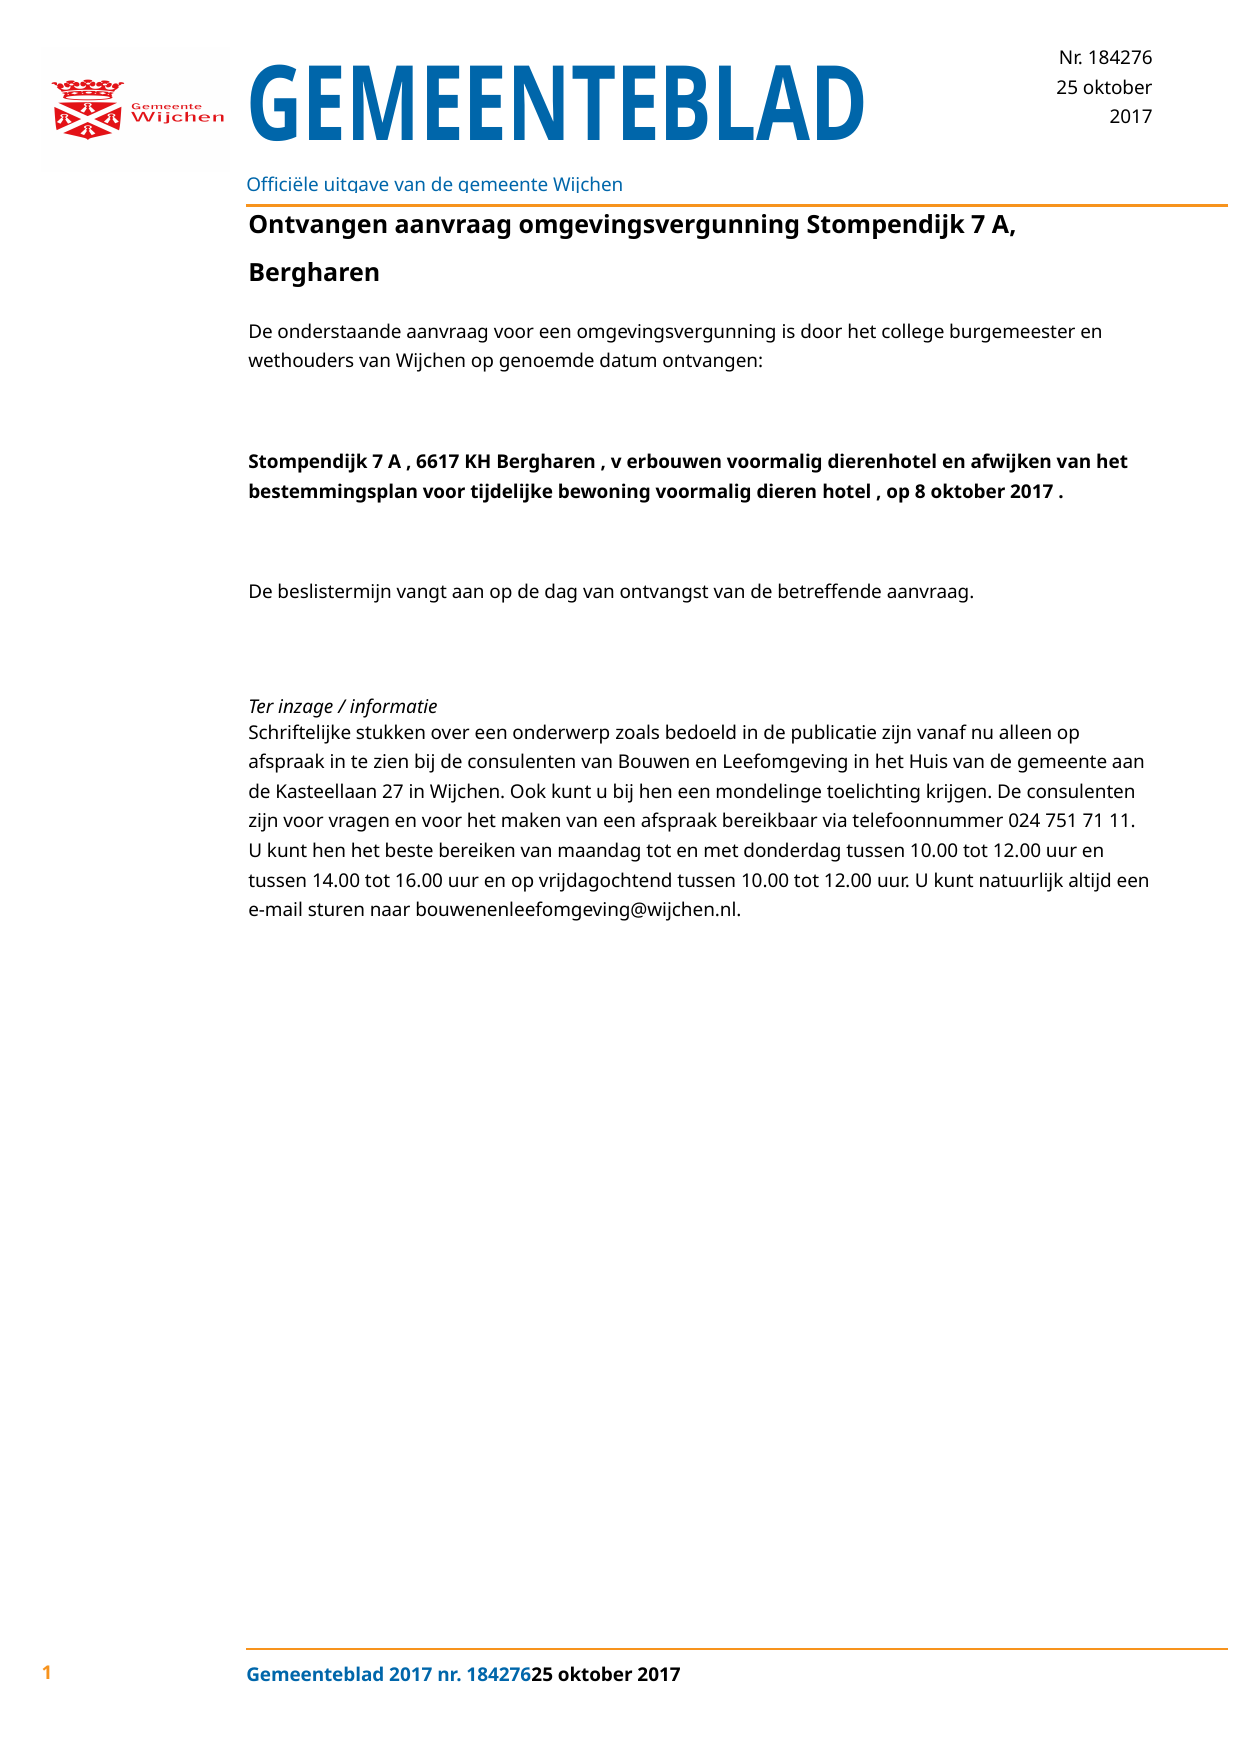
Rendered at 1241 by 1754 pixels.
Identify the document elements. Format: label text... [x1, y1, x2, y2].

text De onderstaande aanvraag voor een omgevingsvergunning is door het college burgemeester en wethouders van Wijchen op genoemde datum ontvangen: [248, 318, 1152, 373]
text Ter inzage / informatie [248, 693, 1152, 719]
picture [41, 47, 231, 172]
text Schriftelijke stukken over een onderwerp zoals bedoeld in de publicatie zijn vanaf nu alleen op afspraak in te zien bij de consulenten van Bouwen en Leefomgeving in het Huis van de gemeente aan de Kasteellaan 27 in Wijchen. Ook kunt u bij hen een mondelinge toelichting krijgen. De consulenten zijn voor vragen en voor het maken van een afspraak bereikbaar via telefoonnummer 024 751 71 11. U kunt hen het beste bereiken van maandag tot en met donderdag tussen 10.00 tot 12.00 uur en tussen 14.00 tot 16.00 uur en op vrijdagochtend tussen 10.00 tot 12.00 uur. U kunt natuurlijk altijd een e-mail sturen naar bouwenenleefomgeving@wijchen.nl. [248, 719, 1152, 922]
text Stompendijk 7 A , 6617 KH Bergharen , v erbouwen voormalig dierenhotel en afwijken van het bestemmingsplan voor tijdelijke bewoning voormalig dieren hotel , op 8 oktober 2017 . [248, 448, 1152, 504]
text Ontvangen aanvraag omgevingsvergunning Stompendijk 7 A, Bergharen [248, 207, 1152, 288]
text De beslistermijn vangt aan op de dag van ontvangst van de betreffende aanvraag. [248, 579, 1152, 604]
